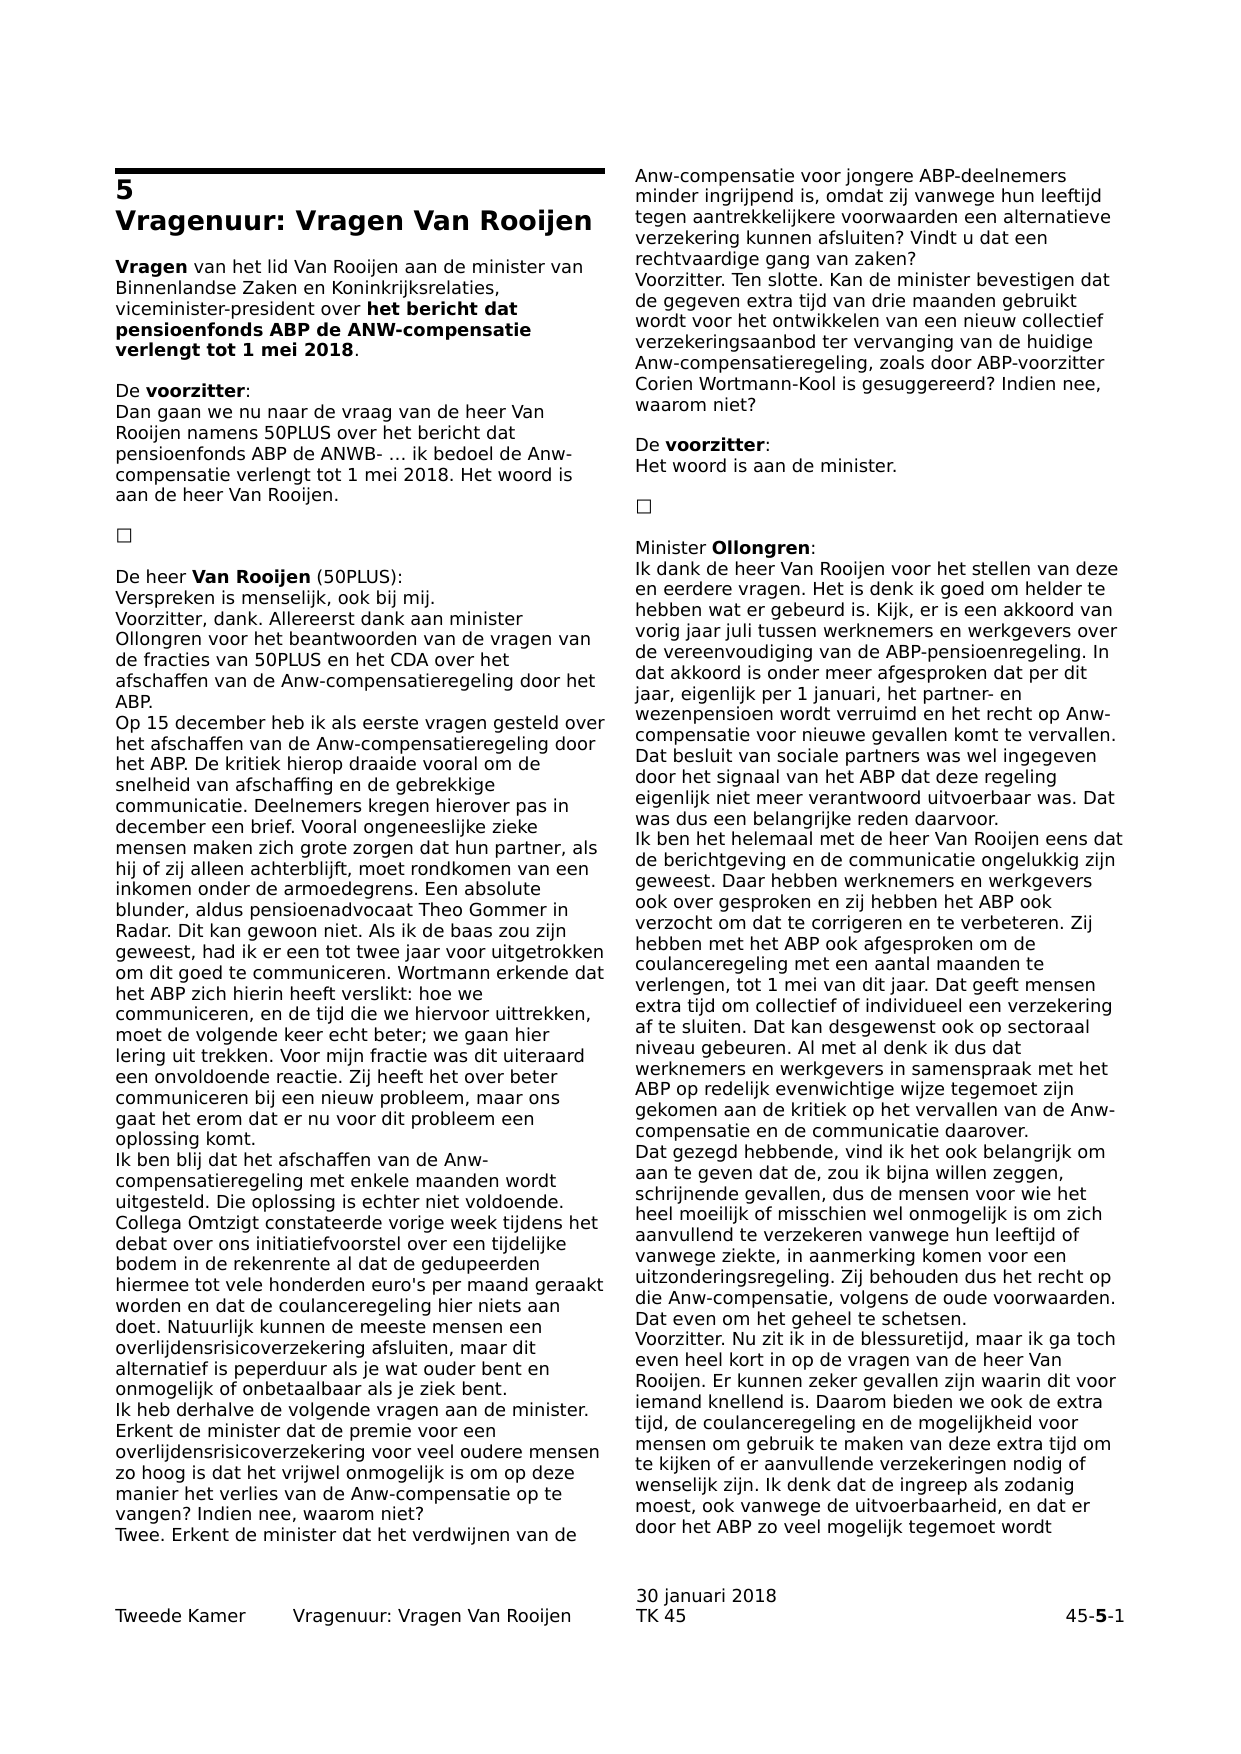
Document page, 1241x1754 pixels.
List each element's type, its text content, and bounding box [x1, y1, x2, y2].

title 5 Vragenuur: Vragen Van Rooijen [115, 174, 605, 237]
text De voorzitter: [635, 435, 1125, 456]
text ⬜ [115, 526, 605, 547]
text ⬜ [635, 497, 1125, 518]
text Ik heb derhalve de volgende vragen aan de minister. Erkent de minister dat de premie voor een overlijdensrisicoverzekering voor veel oudere mensen zo hoog is dat het vrijwel onmogelijk is om op deze manier het verlies van de Anw-compensatie op te vangen? Indien nee, waarom niet? [115, 1400, 605, 1525]
text Ik ben blij dat het afschaffen van de Anw-compensatieregeling met enkele maanden wordt uitgesteld. Die oplossing is echter niet voldoende. Collega Omtzigt constateerde vorige week tijdens het debat over ons initiatiefvoorstel over een tijdelijke bodem in de rekenrente al dat de gedupeerden hiermee tot vele honderden euro's per maand geraakt worden en dat de coulanceregeling hier niets aan doet. Natuurlijk kunnen de meeste mensen een overlijdensrisicoverzekering afsluiten, maar dit alternatief is peperduur als je wat ouder bent en onmogelijk of onbetaalbaar als je ziek bent. [115, 1150, 605, 1400]
text Anw-compensatie voor jongere ABP-deelnemers minder ingrijpend is, omdat zij vanwege hun leeftijd tegen aantrekkelijkere voorwaarden een alternatieve verzekering kunnen afsluiten? Vindt u dat een rechtvaardige gang van zaken? [635, 165, 1125, 269]
text Ik ben het helemaal met de heer Van Rooijen eens dat de berichtgeving en de communicatie ongelukkig zijn geweest. Daar hebben werknemers en werkgevers ook over gesproken en zij hebben het ABP ook verzocht om dat te corrigeren en te verbeteren. Zij hebben met het ABP ook afgesproken om de coulanceregeling met een aantal maanden te verlengen, tot 1 mei van dit jaar. Dat geeft mensen extra tijd om collectief of individueel een verzekering af te sluiten. Dat kan desgewenst ook op sectoraal niveau gebeuren. Al met al denk ik dus dat werknemers en werkgevers in samenspraak met het ABP op redelijk evenwichtige wijze tegemoet zijn gekomen aan de kritiek op het vervallen van de Anw-compensatie en de communicatie daarover. [635, 829, 1125, 1142]
text Op 15 december heb ik als eerste vragen gesteld over het afschaffen van de Anw-compensatieregeling door het ABP. De kritiek hierop draaide vooral om de snelheid van afschaffing en de gebrekkige communicatie. Deelnemers kregen hierover pas in december een brief. Vooral ongeneeslijke zieke mensen maken zich grote zorgen dat hun partner, als hij of zij alleen achterblijft, moet rondkomen van een inkomen onder de armoedegrens. Een absolute blunder, aldus pensioenadvocaat Theo Gommer in Radar. Dit kan gewoon niet. Als ik de baas zou zijn geweest, had ik er een tot twee jaar voor uitgetrokken om dit goed te communiceren. Wortmann erkende dat het ABP zich hierin heeft verslikt: hoe we communiceren, en de tijd die we hiervoor uittrekken, moet de volgende keer echt beter; we gaan hier lering uit trekken. Voor mijn fractie was dit uiteraard een onvoldoende reactie. Zij heeft het over beter communiceren bij een nieuw probleem, maar ons gaat het erom dat er nu voor dit probleem een oplossing komt. [115, 712, 605, 1150]
text Voorzitter, dank. Allereerst dank aan minister Ollongren voor het beantwoorden van de vragen van de fracties van 50PLUS en het CDA over het afschaffen van de Anw-compensatieregeling door het ABP. [115, 608, 605, 712]
text De voorzitter: [115, 381, 605, 402]
text De heer Van Rooijen (50PLUS): [115, 567, 605, 587]
text Vragen van het lid Van Rooijen aan de minister van Binnenlandse Zaken en Koninkrijksrelaties, viceminister-president over het bericht dat pensioenfonds ABP de ANW-compensatie verlengt tot 1 mei 2018. [115, 257, 605, 361]
text Minister Ollongren: [635, 538, 1125, 558]
text Dat gezegd hebbende, vind ik het ook belangrijk om aan te geven dat de, zou ik bijna willen zeggen, schrijnende gevallen, dus de mensen voor wie het heel moeilijk of misschien wel onmogelijk is om zich aanvullend te verzekeren vanwege hun leeftijd of vanwege ziekte, in aanmerking komen voor een uitzonderingsregeling. Zij behouden dus het recht op die Anw-compensatie, volgens de oude voorwaarden. Dat even om het geheel te schetsen. [635, 1142, 1125, 1329]
text Ik dank de heer Van Rooijen voor het stellen van deze en eerdere vragen. Het is denk ik goed om helder te hebben wat er gebeurd is. Kijk, er is een akkoord van vorig jaar juli tussen werknemers en werkgevers over de vereenvoudiging van de ABP-pensioenregeling. In dat akkoord is onder meer afgesproken dat per dit jaar, eigenlijk per 1 januari, het partner- en wezenpensioen wordt verruimd en het recht op Anw-compensatie voor nieuwe gevallen komt te vervallen. Dat besluit van sociale partners was wel ingegeven door het signaal van het ABP dat deze regeling eigenlijk niet meer verantwoord uitvoerbaar was. Dat was dus een belangrijke reden daarvoor. [635, 558, 1125, 829]
text Dan gaan we nu naar de vraag van de heer Van Rooijen namens 50PLUS over het bericht dat pensioenfonds ABP de ANWB- … ik bedoel de Anw-compensatie verlengt tot 1 mei 2018. Het woord is aan de heer Van Rooijen. [115, 402, 605, 506]
text Voorzitter. Ten slotte. Kan de minister bevestigen dat de gegeven extra tijd van drie maanden gebruikt wordt voor het ontwikkelen van een nieuw collectief verzekeringsaanbod ter vervanging van de huidige Anw-compensatieregeling, zoals door ABP-voorzitter Corien Wortmann-Kool is gesuggereerd? Indien nee, waarom niet? [635, 269, 1125, 415]
text Voorzitter. Nu zit ik in de blessuretijd, maar ik ga toch even heel kort in op de vragen van de heer Van Rooijen. Er kunnen zeker gevallen zijn waarin dit voor iemand knellend is. Daarom bieden we ook de extra tijd, de coulanceregeling en de mogelijkheid voor mensen om gebruik te maken van deze extra tijd om te kijken of er aanvullende verzekeringen nodig of wenselijk zijn. Ik denk dat de ingreep als zodanig moest, ook vanwege de uitvoerbaarheid, en dat er door het ABP zo veel mogelijk tegemoet wordt [635, 1329, 1125, 1537]
text Het woord is aan de minister. [635, 456, 1125, 477]
text Verspreken is menselijk, ook bij mij. [115, 587, 605, 608]
text Twee. Erkent de minister dat het verdwijnen van de [115, 1525, 605, 1546]
